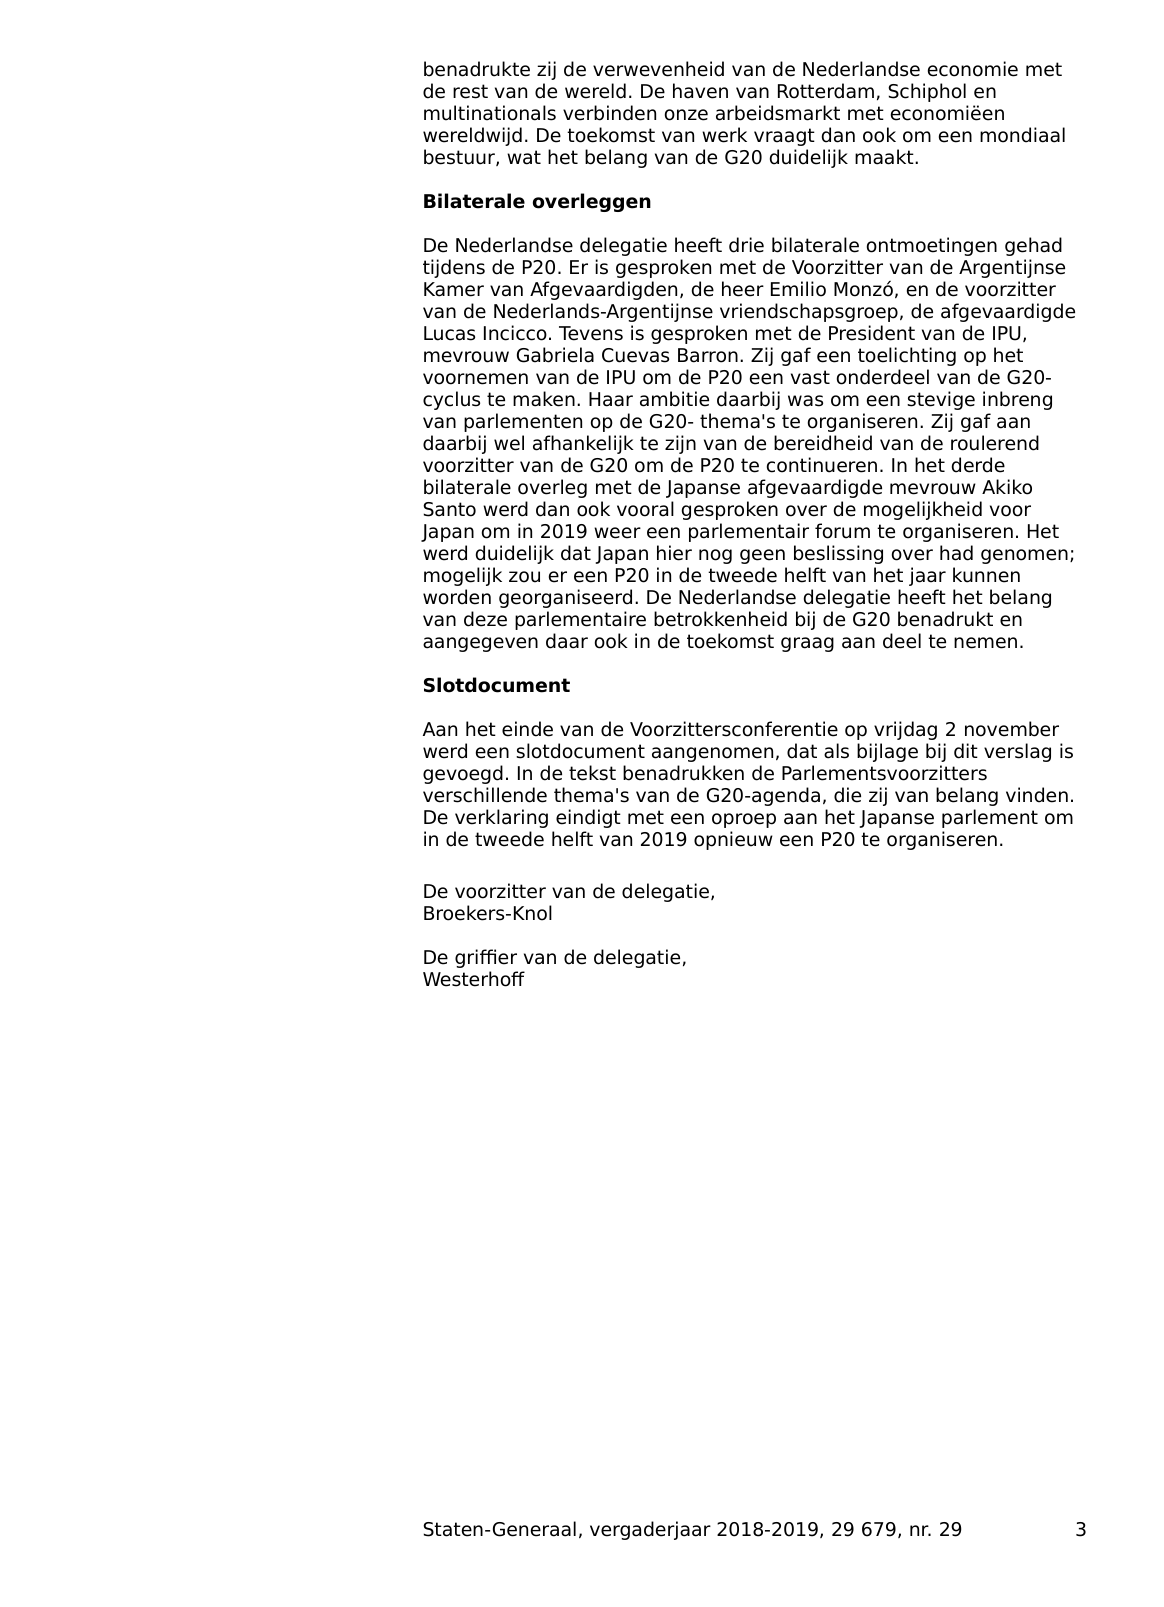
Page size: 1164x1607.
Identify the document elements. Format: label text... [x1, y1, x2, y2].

subtitle Bilaterale overleggen [422, 191, 1087, 213]
text De voorzitter van de delegatie, Broekers-Knol [422, 881, 1087, 925]
text benadrukte zij de verwevenheid van de Nederlandse economie met de rest van de wereld. De haven van Rotterdam, Schiphol en multinationals verbinden onze arbeidsmarkt met economiëen wereldwijd. De toekomst van werk vraagt dan ook om een mondiaal bestuur, wat het belang van de G20 duidelijk maakt. [422, 59, 1087, 169]
text Aan het einde van de Voorzittersconferentie op vrijdag 2 november werd een slotdocument aangenomen, dat als bijlage bij dit verslag is gevoegd. In de tekst benadrukken de Parlementsvoorzitters verschillende thema's van de G20-agenda, die zij van belang vinden. De verklaring eindigt met een oproep aan het Japanse parlement om in de tweede helft van 2019 opnieuw een P20 te organiseren. [422, 719, 1087, 851]
text De Nederlandse delegatie heeft drie bilaterale ontmoetingen gehad tijdens de P20. Er is gesproken met de Voorzitter van de Argentijnse Kamer van Afgevaardigden, de heer Emilio Monzó, en de voorzitter van de Nederlands-Argentijnse vriendschapsgroep, de afgevaardigde Lucas Incicco. Tevens is gesproken met de President van de IPU, mevrouw Gabriela Cuevas Barron. Zij gaf een toelichting op het voornemen van de IPU om de P20 een vast onderdeel van de G20-cyclus te maken. Haar ambitie daarbij was om een stevige inbreng van parlementen op de G20- thema's te organiseren. Zij gaf aan daarbij wel afhankelijk te zijn van de bereidheid van de roulerend voorzitter van de G20 om de P20 te continueren. In het derde bilaterale overleg met de Japanse afgevaardigde mevrouw Akiko Santo werd dan ook vooral gesproken over de mogelijkheid voor Japan om in 2019 weer een parlementair forum te organiseren. Het werd duidelijk dat Japan hier nog geen beslissing over had genomen; mogelijk zou er een P20 in de tweede helft van het jaar kunnen worden georganiseerd. De Nederlandse delegatie heeft het belang van deze parlementaire betrokkenheid bij de G20 benadrukt en aangegeven daar ook in de toekomst graag aan deel te nemen. [422, 235, 1087, 653]
text De griffier van de delegatie, Westerhoff [422, 947, 1087, 991]
subtitle Slotdocument [422, 675, 1087, 697]
